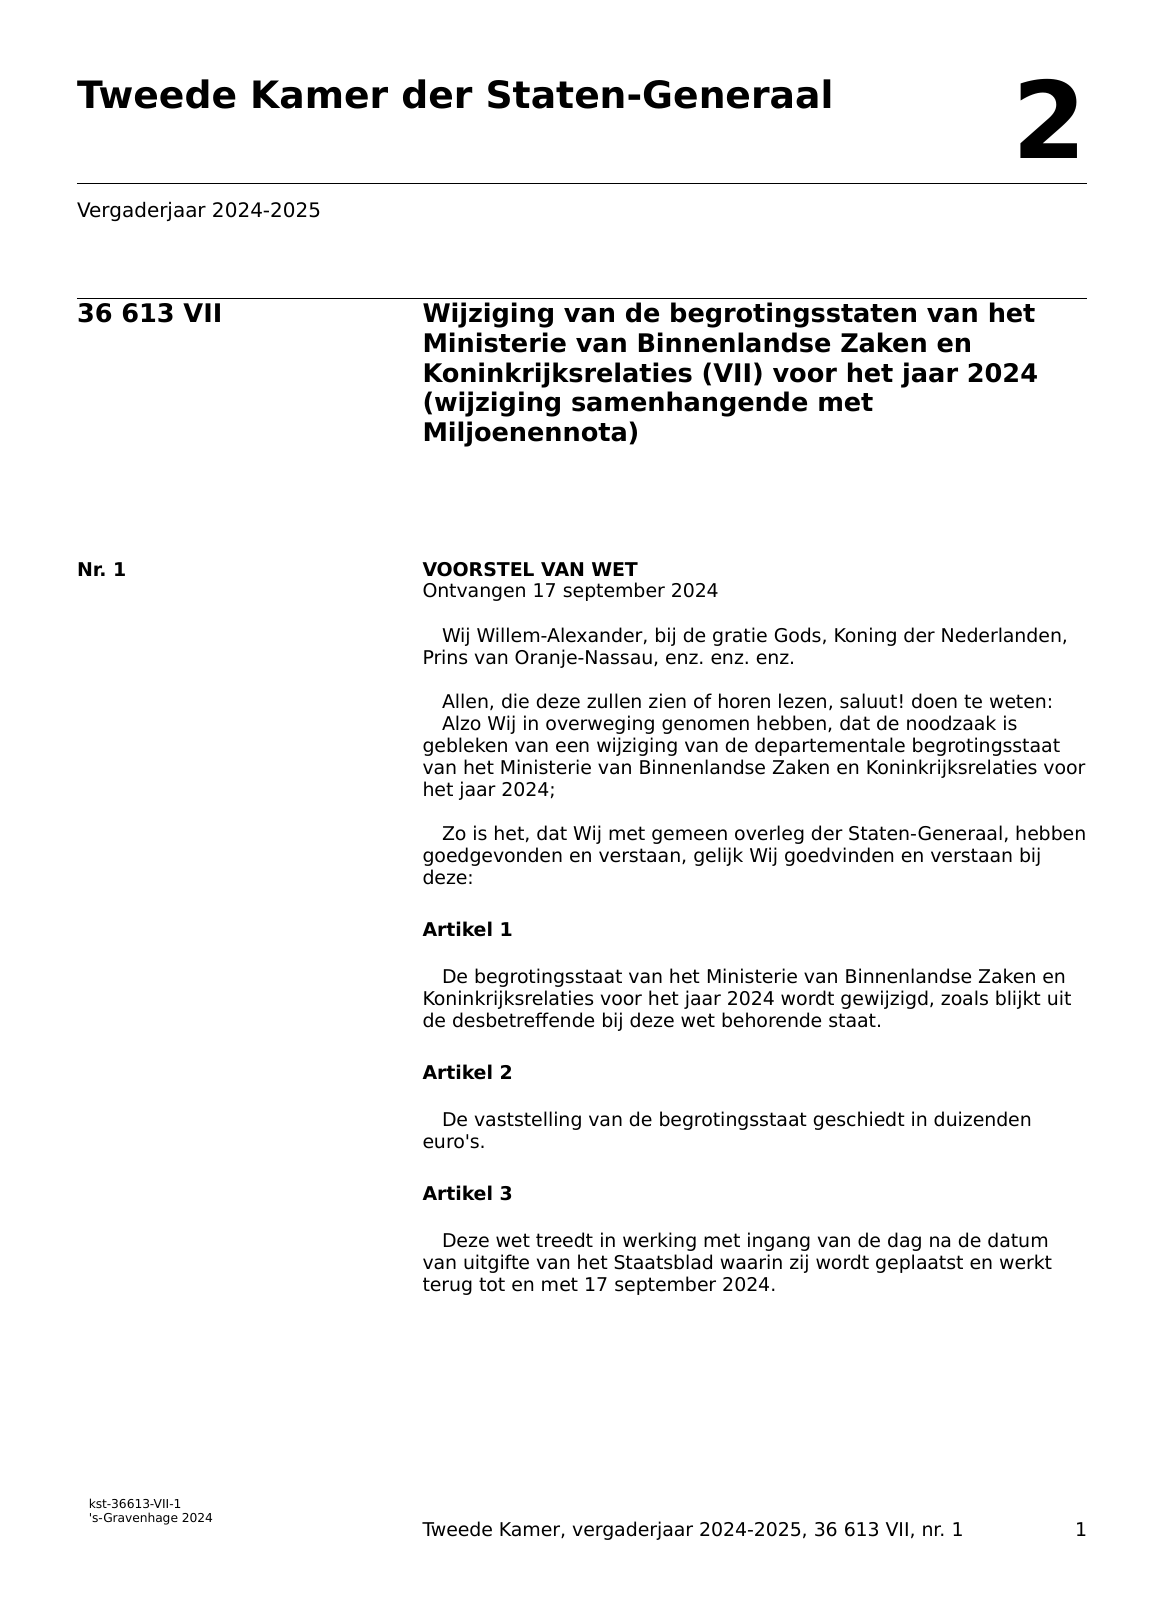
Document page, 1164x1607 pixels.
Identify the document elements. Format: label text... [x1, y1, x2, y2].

text Deze wet treedt in werking met ingang van de dag na de datum van uitgifte van het Staatsblad waarin zij wordt geplaatst en werkt terug tot en met 17 september 2024. [422, 1229, 1087, 1296]
text kst-36613-VII-1 [88, 1497, 323, 1511]
subtitle 36 613 VII Wijziging van de begrotingsstaten van het Ministerie van Binnenlandse Zaken en Koninkrijksrelaties (VII) voor het jaar 2024 (wijziging samenhangende met Miljoenennota) [77, 299, 1087, 447]
text De vaststelling van de begrotingsstaat geschiedt in duizenden euro's. [422, 1109, 1087, 1153]
text Wij Willem-Alexander, bij de gratie Gods, Koning der Nederlanden, Prins van Oranje-Nassau, enz. enz. enz. [422, 624, 1087, 668]
text Allen, die deze zullen zien of horen lezen, saluut! doen te weten: [422, 691, 1087, 713]
table_header 2 [886, 59, 1087, 183]
text De begrotingsstaat van het Ministerie van Binnenlandse Zaken en Koninkrijksrelaties voor het jaar 2024 wordt gewijzigd, zoals blijkt uit de desbetreffende bij deze wet behorende staat. [422, 966, 1087, 1032]
table_header Tweede Kamer der Staten-Generaal [77, 59, 886, 183]
subtitle Artikel 3 [422, 1183, 1087, 1204]
subtitle Nr. 1 VOORSTEL VAN WET [77, 558, 1087, 580]
subtitle Artikel 1 [422, 919, 1087, 941]
text Ontvangen 17 september 2024 [422, 580, 1087, 602]
text Alzo Wij in overweging genomen hebben, dat de noodzaak is gebleken van een wijziging van de departementale begrotingsstaat van het Ministerie van Binnenlandse Zaken en Koninkrijksrelaties voor het jaar 2024; [422, 713, 1087, 801]
text Zo is het, dat Wij met gemeen overleg der Staten-Generaal, hebben goedgevonden en verstaan, gelijk Wij goedvinden en verstaan bij deze: [422, 823, 1087, 889]
text 's-Gravenhage 2024 [88, 1511, 323, 1525]
table_cell Vergaderjaar 2024-2025 [77, 184, 1087, 298]
subtitle Artikel 2 [422, 1062, 1087, 1084]
